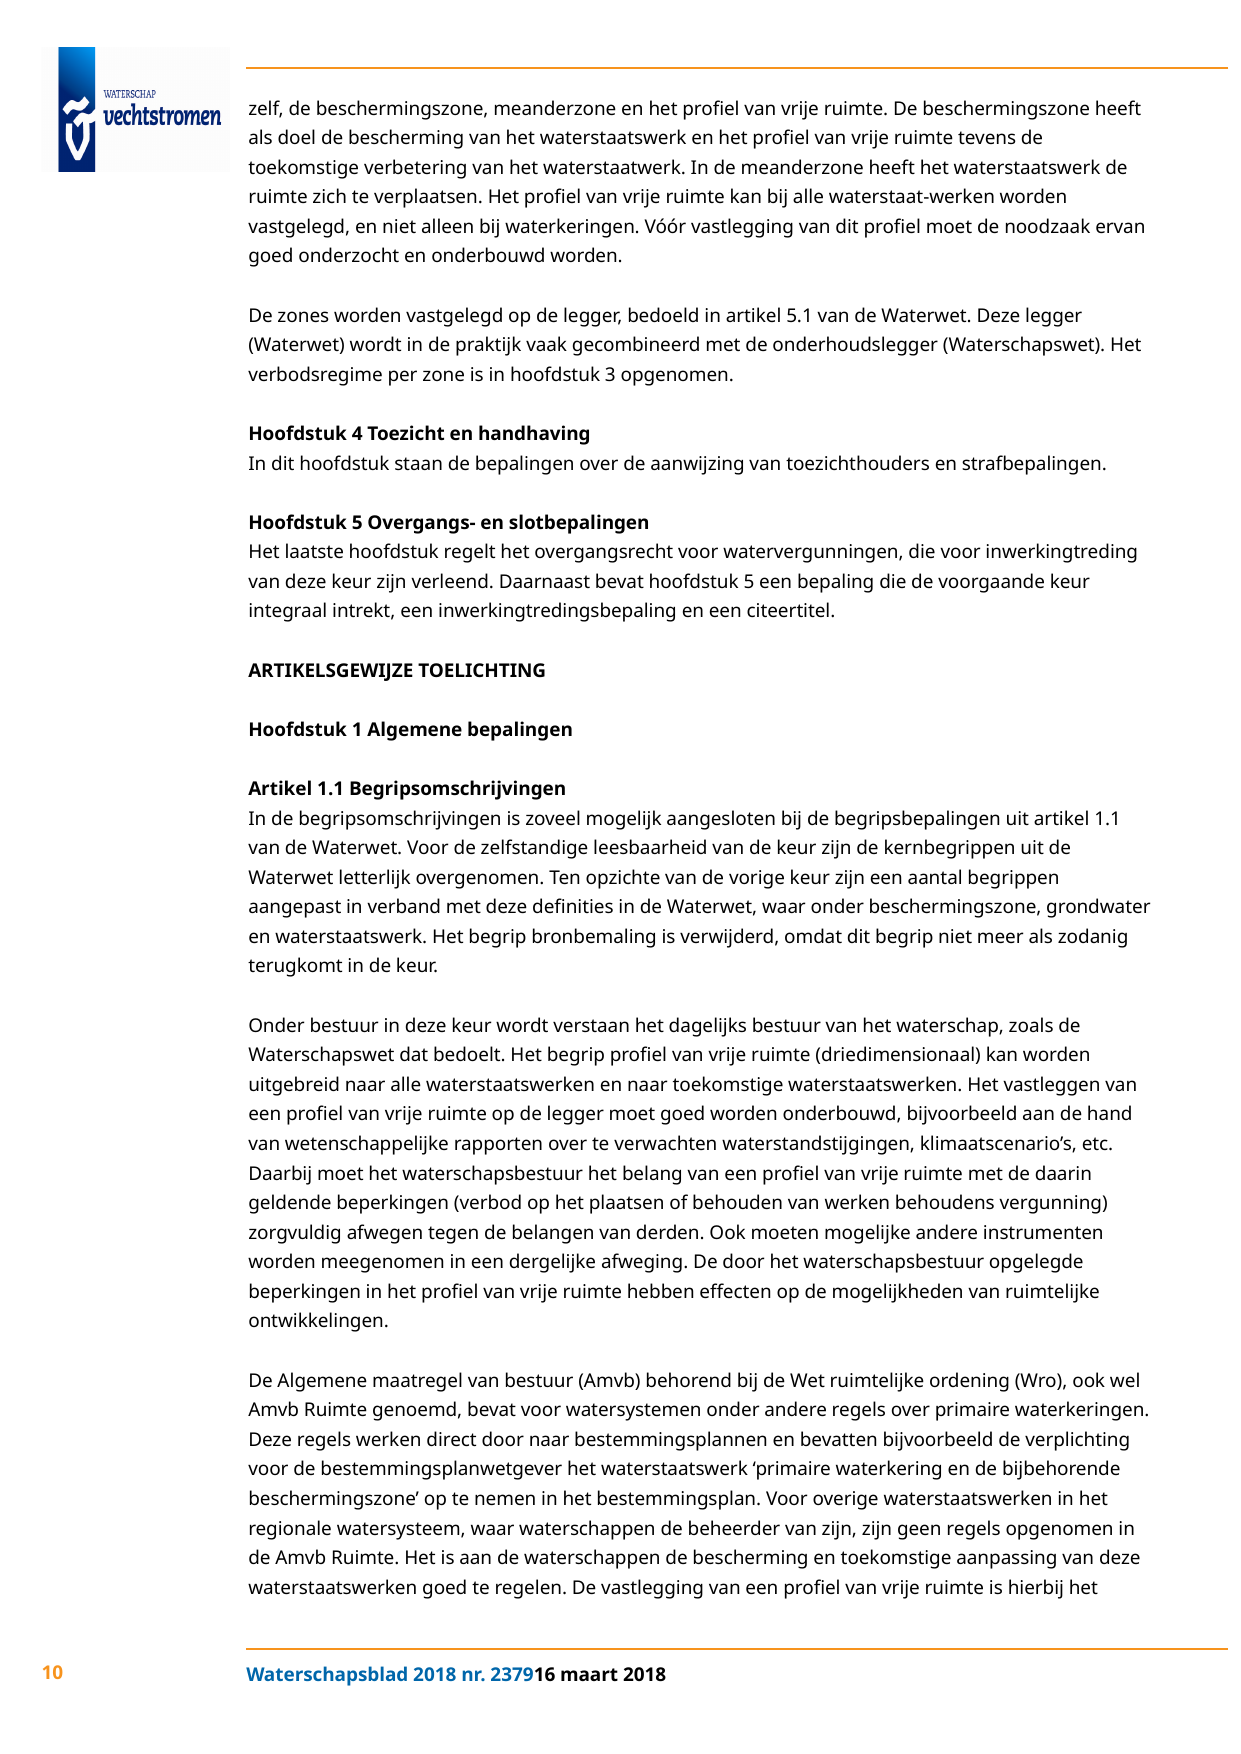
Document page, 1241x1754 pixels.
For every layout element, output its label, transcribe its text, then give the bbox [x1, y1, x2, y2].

text In dit hoofdstuk staan de bepalingen over de aanwijzing van toezichthouders en strafbepalingen. [248, 450, 1152, 476]
picture [41, 47, 231, 172]
text De zones worden vastgelegd op de legger, bedoeld in artikel 5.1 van de Waterwet. Deze legger (Waterwet) wordt in de praktijk vaak gecombineerd met de onderhoudslegger (Waterschapswet). Het verbodsregime per zone is in hoofdstuk 3 opgenomen. [248, 302, 1152, 387]
text De Algemene maatregel van bestuur (Amvb) behorend bij de Wet ruimtelijke ordening (Wro), ook wel Amvb Ruimte genoemd, bevat voor watersystemen onder andere regels over primaire waterkeringen. Deze regels werken direct door naar bestemmingsplannen en bevatten bijvoorbeeld de verplichting voor de bestemmingsplanwetgever het waterstaatswerk ‘primaire waterkering en de bijbehorende beschermingszone’ op te nemen in het bestemmingsplan. Voor overige waterstaatswerken in het regionale watersysteem, waar waterschappen de beheerder van zijn, zijn geen regels opgenomen in de Amvb Ruimte. Het is aan de waterschappen de bescherming en toekomstige aanpassing van deze waterstaatswerken goed te regelen. De vastlegging van een profiel van vrije ruimte is hierbij het [248, 1367, 1152, 1600]
text zelf, de beschermingszone, meanderzone en het profiel van vrije ruimte. De beschermingszone heeft als doel de bescherming van het waterstaatswerk en het profiel van vrije ruimte tevens de toekomstige verbetering van het waterstaatwerk. In de meanderzone heeft het waterstaatswerk de ruimte zich te verplaatsen. Het profiel van vrije ruimte kan bij alle waterstaat-werken worden vastgelegd, en niet alleen bij waterkeringen. Vóór vastlegging van dit profiel moet de noodzaak ervan goed onderzocht en onderbouwd worden. [248, 95, 1152, 268]
text Artikel 1.1 Begripsomschrijvingen [248, 775, 1152, 801]
text Hoofdstuk 5 Overgangs- en slotbepalingen [248, 509, 1152, 535]
text Onder bestuur in deze keur wordt verstaan het dagelijks bestuur van het waterschap, zoals de Waterschapswet dat bedoelt. Het begrip profiel van vrije ruimte (driedimensionaal) kan worden uitgebreid naar alle waterstaatswerken en naar toekomstige waterstaatswerken. Het vastleggen van een profiel van vrije ruimte op de legger moet goed worden onderbouwd, bijvoorbeeld aan de hand van wetenschappelijke rapporten over te verwachten waterstandstijgingen, klimaatscenario’s, etc. Daarbij moet het waterschapsbestuur het belang van een profiel van vrije ruimte met de daarin geldende beperkingen (verbod op het plaatsen of behouden van werken behoudens vergunning) zorgvuldig afwegen tegen de belangen van derden. Ook moeten mogelijke andere instrumenten worden meegenomen in een dergelijke afweging. De door het waterschapsbestuur opgelegde beperkingen in het profiel van vrije ruimte hebben effecten op de mogelijkheden van ruimtelijke ontwikkelingen. [248, 1012, 1152, 1333]
text Hoofdstuk 1 Algemene bepalingen [248, 716, 1152, 742]
text ARTIKELSGEWIJZE TOELICHTING [248, 657, 1152, 683]
text In de begripsomschrijvingen is zoveel mogelijk aangesloten bij de begripsbepalingen uit artikel 1.1 van de Waterwet. Voor de zelfstandige leesbaarheid van de keur zijn de kernbegrippen uit de Waterwet letterlijk overgenomen. Ten opzichte van de vorige keur zijn een aantal begrippen aangepast in verband met deze definities in de Waterwet, waar onder beschermingszone, grondwater en waterstaatswerk. Het begrip bronbemaling is verwijderd, omdat dit begrip niet meer als zodanig terugkomt in de keur. [248, 805, 1152, 978]
text Het laatste hoofdstuk regelt het overgangsrecht voor watervergunningen, die voor inwerkingtreding van deze keur zijn verleend. Daarnaast bevat hoofdstuk 5 een bepaling die de voorgaande keur integraal intrekt, een inwerkingtredingsbepaling en een citeertitel. [248, 538, 1152, 623]
text Hoofdstuk 4 Toezicht en handhaving [248, 420, 1152, 446]
